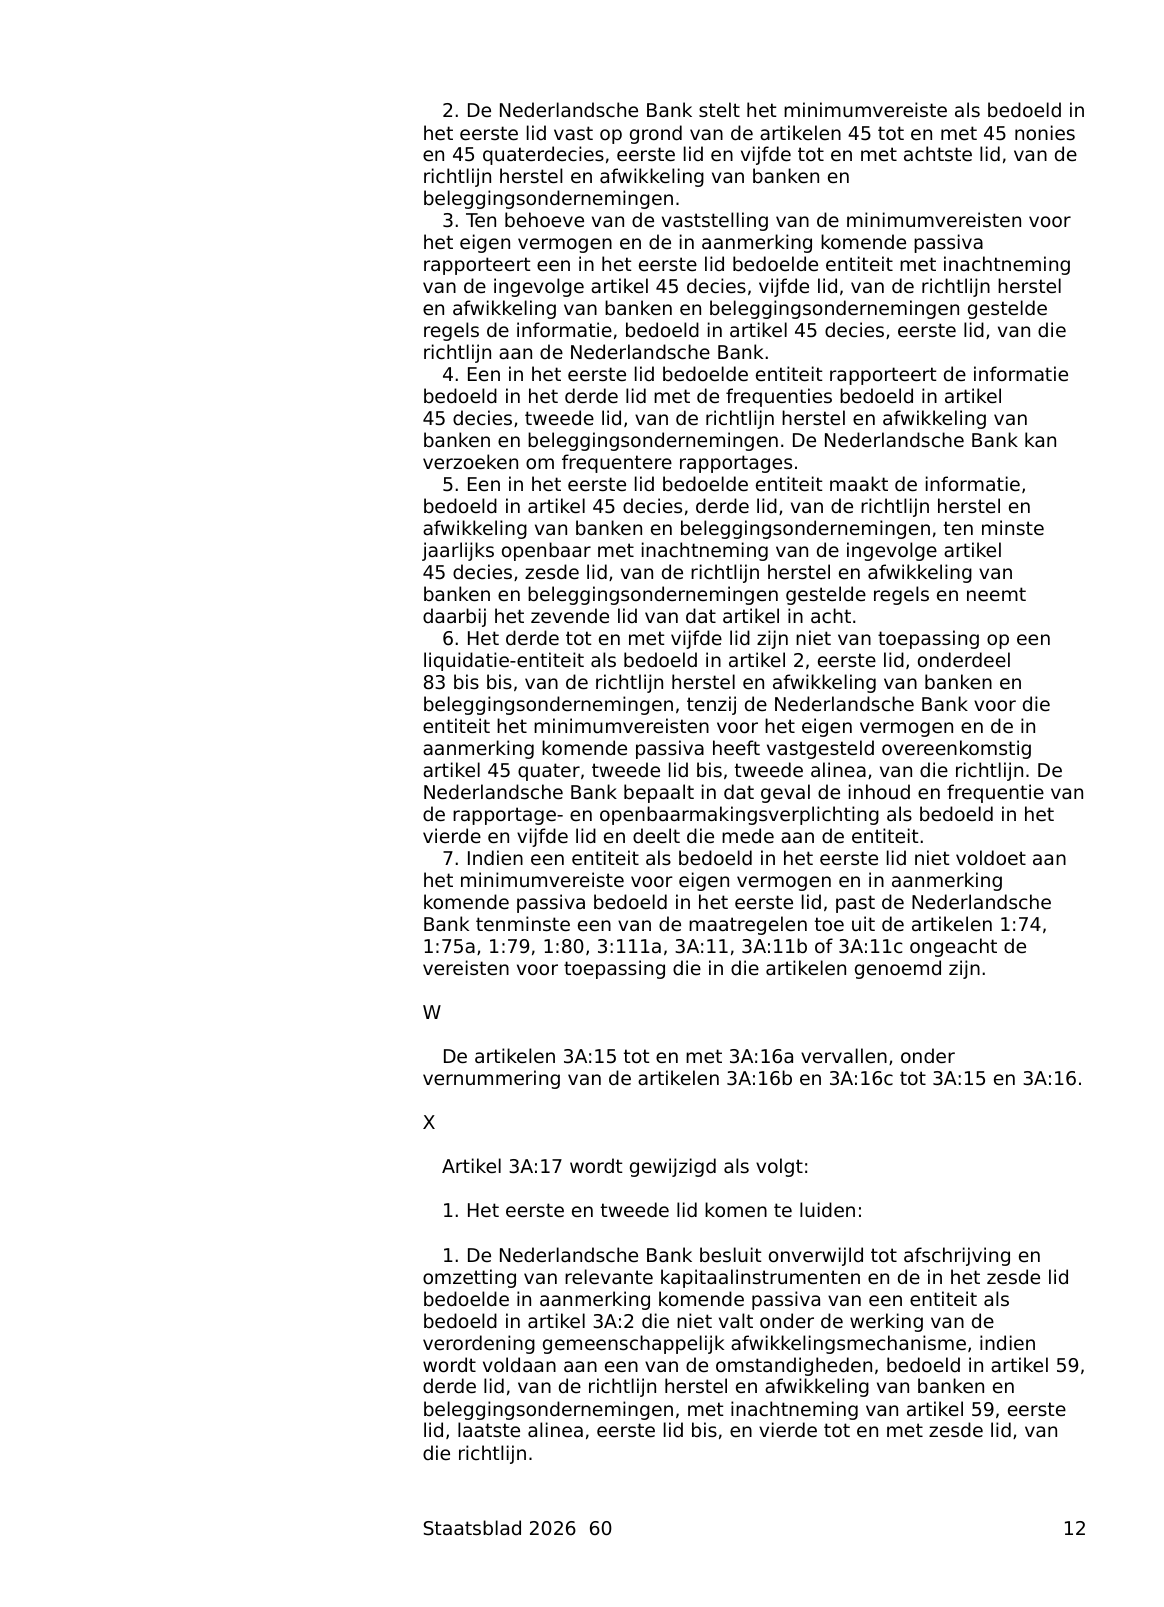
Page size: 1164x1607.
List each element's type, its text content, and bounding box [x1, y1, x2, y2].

text 7. Indien een entiteit als bedoeld in het eerste lid niet voldoet aan het minimumvereiste voor eigen vermogen en in aanmerking komende passiva bedoeld in het eerste lid, past de Nederlandsche Bank tenminste een van de maatregelen toe uit de artikelen 1:74, 1:75a, 1:79, 1:80, 3:111a, 3A:11, 3A:11b of 3A:11c ongeacht de vereisten voor toepassing die in die artikelen genoemd zijn. [422, 848, 1087, 979]
text 1. De Nederlandsche Bank besluit onverwijld tot afschrijving en omzetting van relevante kapitaalinstrumenten en de in het zesde lid bedoelde in aanmerking komende passiva van een entiteit als bedoeld in artikel 3A:2 die niet valt onder de werking van de verordening gemeenschappelijk afwikkelingsmechanisme, indien wordt voldaan aan een van de omstandigheden, bedoeld in artikel 59, derde lid, van de richtlijn herstel en afwikkeling van banken en beleggingsondernemingen, met inachtneming van artikel 59, eerste lid, laatste alinea, eerste lid bis, en vierde tot en met zesde lid, van die richtlijn. [422, 1244, 1087, 1464]
text 1. Het eerste en tweede lid komen te luiden: [422, 1200, 1087, 1222]
text W [422, 1002, 1087, 1024]
text 4. Een in het eerste lid bedoelde entiteit rapporteert de informatie bedoeld in het derde lid met de frequenties bedoeld in artikel 45 decies, tweede lid, van de richtlijn herstel en afwikkeling van banken en beleggingsondernemingen. De Nederlandsche Bank kan verzoeken om frequentere rapportages. [422, 364, 1087, 474]
text 2. De Nederlandsche Bank stelt het minimumvereiste als bedoeld in het eerste lid vast op grond van de artikelen 45 tot en met 45 nonies en 45 quaterdecies, eerste lid en vijfde tot en met achtste lid, van de richtlijn herstel en afwikkeling van banken en beleggingsondernemingen. [422, 100, 1087, 210]
text X [422, 1112, 1087, 1134]
text Artikel 3A:17 wordt gewijzigd als volgt: [422, 1156, 1087, 1178]
text 3. Ten behoeve van de vaststelling van de minimumvereisten voor het eigen vermogen en de in aanmerking komende passiva rapporteert een in het eerste lid bedoelde entiteit met inachtneming van de ingevolge artikel 45 decies, vijfde lid, van de richtlijn herstel en afwikkeling van banken en beleggingsondernemingen gestelde regels de informatie, bedoeld in artikel 45 decies, eerste lid, van die richtlijn aan de Nederlandsche Bank. [422, 210, 1087, 364]
text 5. Een in het eerste lid bedoelde entiteit maakt de informatie, bedoeld in artikel 45 decies, derde lid, van de richtlijn herstel en afwikkeling van banken en beleggingsondernemingen, ten minste jaarlijks openbaar met inachtneming van de ingevolge artikel 45 decies, zesde lid, van de richtlijn herstel en afwikkeling van banken en beleggingsondernemingen gestelde regels en neemt daarbij het zevende lid van dat artikel in acht. [422, 474, 1087, 628]
text 6. Het derde tot en met vijfde lid zijn niet van toepassing op een liquidatie-entiteit als bedoeld in artikel 2, eerste lid, onderdeel 83 bis bis, van de richtlijn herstel en afwikkeling van banken en beleggingsondernemingen, tenzij de Nederlandsche Bank voor die entiteit het minimumvereisten voor het eigen vermogen en de in aanmerking komende passiva heeft vastgesteld overeenkomstig artikel 45 quater, tweede lid bis, tweede alinea, van die richtlijn. De Nederlandsche Bank bepaalt in dat geval de inhoud en frequentie van de rapportage- en openbaarmakingsverplichting als bedoeld in het vierde en vijfde lid en deelt die mede aan de entiteit. [422, 628, 1087, 848]
text De artikelen 3A:15 tot en met 3A:16a vervallen, onder vernummering van de artikelen 3A:16b en 3A:16c tot 3A:15 en 3A:16. [422, 1046, 1087, 1090]
